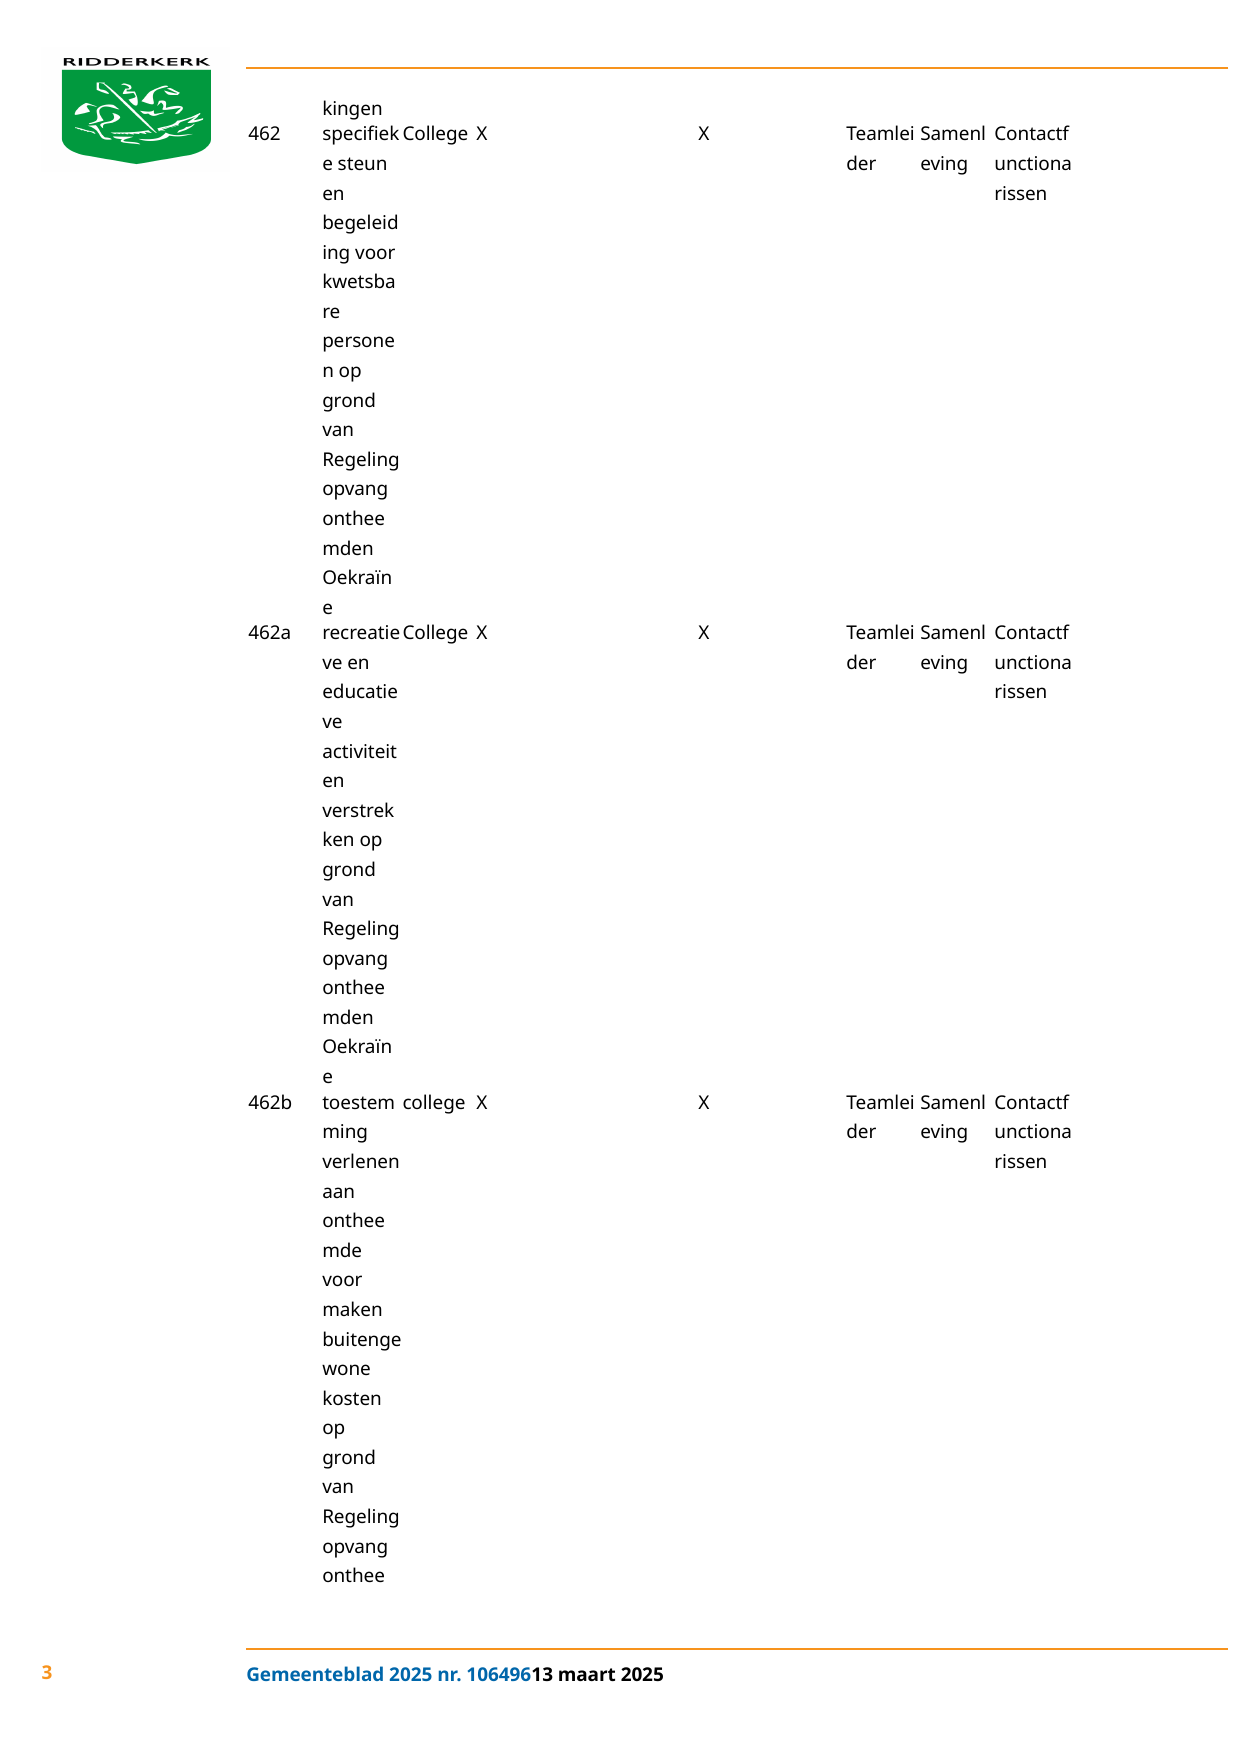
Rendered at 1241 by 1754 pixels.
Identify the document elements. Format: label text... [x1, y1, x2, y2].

table_cell kingen [322, 95, 402, 121]
table_cell [550, 121, 698, 619]
table_cell Samenleving [920, 1089, 994, 1588]
table_cell [550, 1089, 698, 1588]
table_cell Samenleving [920, 121, 994, 619]
table_cell [402, 95, 476, 121]
table_cell [248, 95, 322, 121]
table_cell X [476, 1089, 550, 1588]
table_cell toestemming verlenen aan ontheemde voor maken buitengewone kosten op grond van Regeling opvang onthee [322, 1089, 402, 1588]
table_cell 462 [248, 121, 322, 619]
table_cell X [476, 121, 550, 619]
table_cell X [698, 1089, 846, 1588]
table_cell [1078, 95, 1152, 121]
table_cell [550, 620, 698, 1089]
table_cell [920, 95, 994, 121]
table_cell Teamleider [846, 1089, 920, 1588]
picture [41, 47, 231, 172]
table_cell X [698, 620, 846, 1089]
table_cell [846, 95, 920, 121]
table_cell Contactfunctionarissen [994, 1089, 1078, 1588]
table_cell [550, 95, 698, 121]
table_cell [1078, 1089, 1152, 1588]
table_cell specifieke steun en begeleiding voor kwetsbare personen op grond van Regeling opvang ontheemden Oekraïne [322, 121, 402, 619]
table_cell College [402, 620, 476, 1089]
table_cell X [698, 121, 846, 619]
table_cell Contactfunctionarissen [994, 121, 1078, 619]
table_cell 462b [248, 1089, 322, 1588]
table_cell college [402, 1089, 476, 1588]
table_cell [1078, 121, 1152, 619]
table_cell Teamleider [846, 620, 920, 1089]
table_cell Contactfunctionarissen [994, 620, 1078, 1089]
table_cell 462a [248, 620, 322, 1089]
table_cell [476, 95, 550, 121]
table_cell College [402, 121, 476, 619]
table_cell Samenleving [920, 620, 994, 1089]
table_cell [1078, 620, 1152, 1089]
table_cell recreatieve en educatieve activiteiten verstrekken op grond van Regeling opvang ontheemden Oekraïne [322, 620, 402, 1089]
table_cell [698, 95, 846, 121]
table_cell Teamleider [846, 121, 920, 619]
table_cell X [476, 620, 550, 1089]
table_cell [994, 95, 1078, 121]
